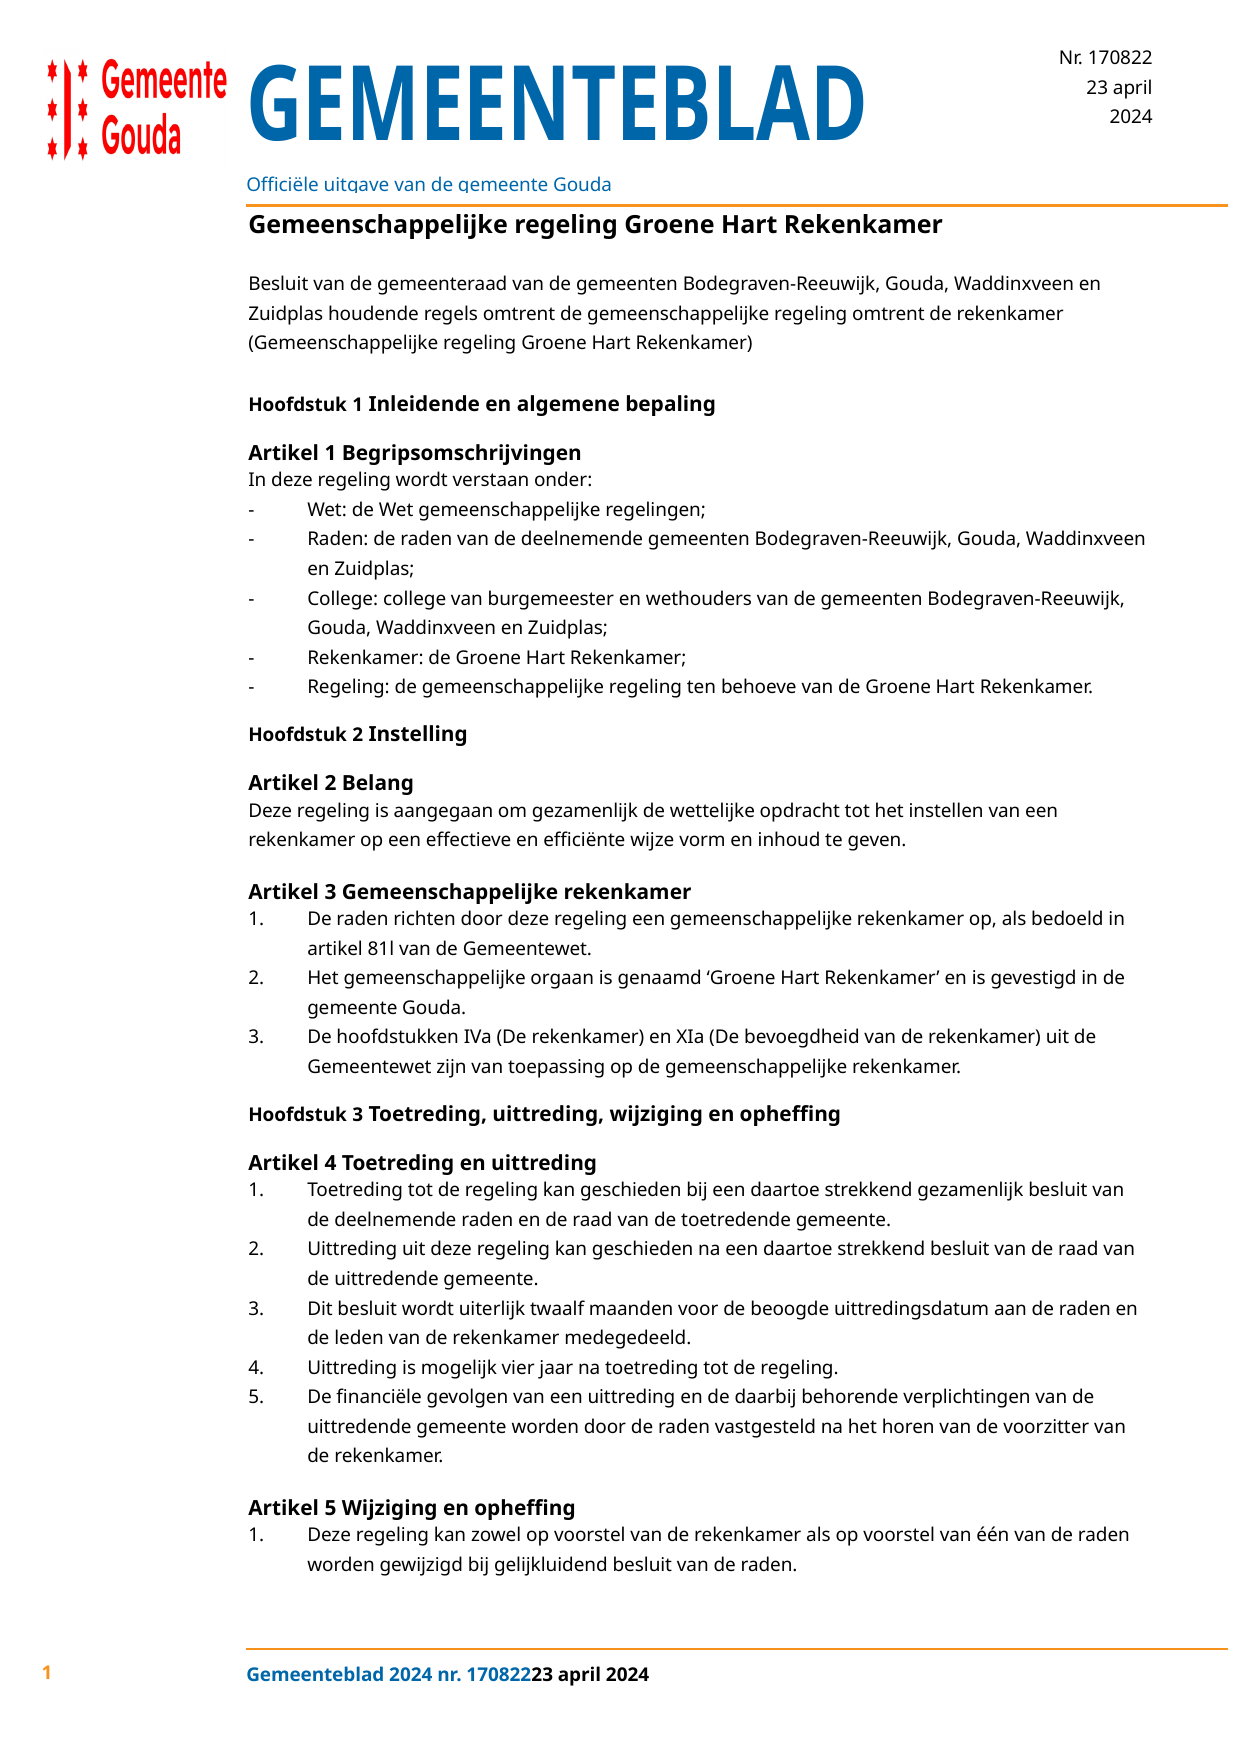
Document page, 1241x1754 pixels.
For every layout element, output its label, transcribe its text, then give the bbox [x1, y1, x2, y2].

text Artikel 5 Wijziging en opheffing [248, 1493, 1152, 1522]
text Artikel 1 Begripsomschrijvingen [248, 438, 1152, 466]
list Rekenkamer: de Groene Hart Rekenkamer; [248, 644, 1152, 669]
text In deze regeling wordt verstaan onder: [248, 466, 1152, 492]
text Hoofdstuk 1 Inleidende en algemene bepaling [248, 389, 1152, 417]
list De financiële gevolgen van een uittreding en de daarbij behorende verplichtingen van de uittredende gemeente worden door de raden vastgesteld na het horen van de voorzitter van de rekenkamer. [248, 1383, 1152, 1468]
text Besluit van de gemeenteraad van de gemeenten Bodegraven-Reeuwijk, Gouda, Waddinxveen en Zuidplas houdende regels omtrent de gemeenschappelijke regeling omtrent de rekenkamer (Gemeenschappelijke regeling Groene Hart Rekenkamer) [248, 270, 1152, 355]
list Regeling: de gemeenschappelijke regeling ten behoeve van de Groene Hart Rekenkamer. [248, 673, 1152, 699]
list De hoofdstukken IVa (De rekenkamer) en XIa (De bevoegdheid van de rekenkamer) uit de Gemeentewet zijn van toepassing op de gemeenschappelijke rekenkamer. [248, 1023, 1152, 1079]
list Uittreding uit deze regeling kan geschieden na een daartoe strekkend besluit van de raad van de uittredende gemeente. [248, 1236, 1152, 1291]
text Hoofdstuk 2 Instelling [248, 719, 1152, 747]
list Wet: de Wet gemeenschappelijke regelingen; [248, 496, 1152, 522]
text Deze regeling is aangegaan om gezamenlijk de wettelijke opdracht tot het instellen van een rekenkamer op een effectieve en efficiënte wijze vorm en inhoud te geven. [248, 797, 1152, 852]
list De raden richten door deze regeling een gemeenschappelijke rekenkamer op, als bedoeld in artikel 81l van de Gemeentewet. [248, 905, 1152, 961]
text Artikel 4 Toetreding en uittreding [248, 1148, 1152, 1176]
list Het gemeenschappelijke orgaan is genaamd ‘Groene Hart Rekenkamer’ en is gevestigd in de gemeente Gouda. [248, 964, 1152, 1020]
text Gemeenschappelijke regeling Groene Hart Rekenkamer [248, 207, 1152, 241]
picture [41, 47, 231, 172]
text Artikel 2 Belang [248, 768, 1152, 797]
list Dit besluit wordt uiterlijk twaalf maanden voor de beoogde uittredingsdatum aan de raden en de leden van de rekenkamer medegedeeld. [248, 1295, 1152, 1350]
list College: college van burgemeester en wethouders van de gemeenten Bodegraven-Reeuwijk, Gouda, Waddinxveen en Zuidplas; [248, 585, 1152, 640]
list Uittreding is mogelijk vier jaar na toetreding tot de regeling. [248, 1354, 1152, 1380]
text Artikel 3 Gemeenschappelijke rekenkamer [248, 877, 1152, 905]
text Hoofdstuk 3 Toetreding, uittreding, wijziging en opheffing [248, 1099, 1152, 1127]
list Raden: de raden van de deelnemende gemeenten Bodegraven-Reeuwijk, Gouda, Waddinxveen en Zuidplas; [248, 526, 1152, 581]
list Deze regeling kan zowel op voorstel van de rekenkamer als op voorstel van één van de raden worden gewijzigd bij gelijkluidend besluit van de raden. [248, 1522, 1152, 1577]
list Toetreding tot de regeling kan geschieden bij een daartoe strekkend gezamenlijk besluit van de deelnemende raden en de raad van de toetredende gemeente. [248, 1176, 1152, 1232]
